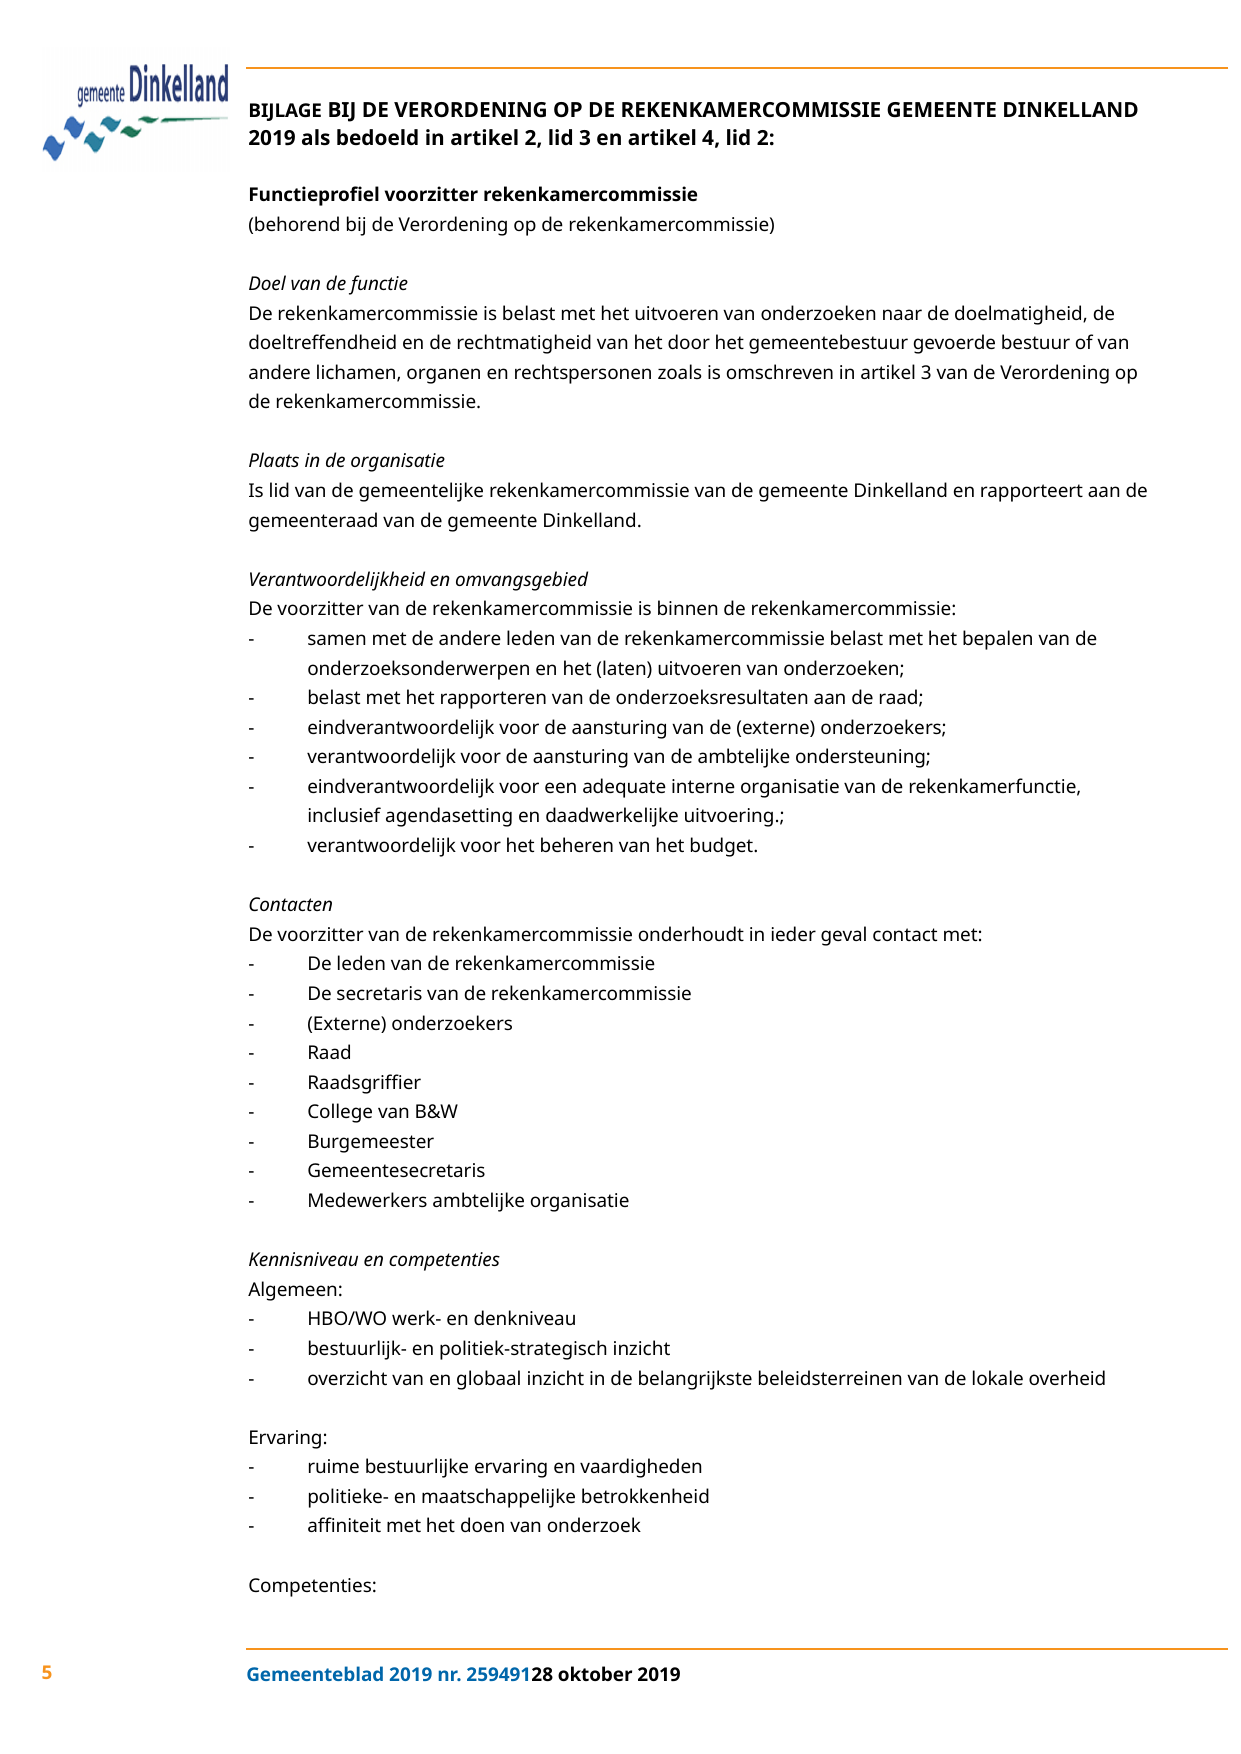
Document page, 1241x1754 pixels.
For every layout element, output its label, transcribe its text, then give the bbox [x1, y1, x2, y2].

list eindverantwoordelijk voor de aansturing van de (externe) onderzoekers; [248, 714, 1152, 739]
list Gemeentesecretaris [248, 1158, 1152, 1183]
text Is lid van de gemeentelijke rekenkamercommissie van de gemeente Dinkelland en rapporteert aan de gemeenteraad van de gemeente Dinkelland. [248, 477, 1152, 532]
text Functieprofiel voorzitter rekenkamercommissie [248, 181, 1152, 207]
text Competenties: [248, 1572, 1152, 1597]
list (Externe) onderzoekers [248, 1010, 1152, 1035]
text Verantwoordelijkheid en omvangsgebied [248, 566, 1152, 592]
list bestuurlijk- en politiek-strategisch inzicht [248, 1335, 1152, 1361]
list verantwoordelijk voor het beheren van het budget. [248, 832, 1152, 858]
list affiniteit met het doen van onderzoek [248, 1513, 1152, 1538]
text Algemeen: [248, 1276, 1152, 1302]
text Ervaring: [248, 1424, 1152, 1449]
list eindverantwoordelijk voor een adequate interne organisatie van de rekenkamerfunctie, inclusief agendasetting en daadwerkelijke uitvoering.; [248, 773, 1152, 828]
text Plaats in de organisatie [248, 448, 1152, 473]
list College van B&W [248, 1098, 1152, 1124]
text (behorend bij de Verordening op de rekenkamercommissie) [248, 211, 1152, 237]
text De voorzitter van de rekenkamercommissie onderhoudt in ieder geval contact met: [248, 921, 1152, 947]
list Medewerkers ambtelijke organisatie [248, 1187, 1152, 1213]
text Contacten [248, 891, 1152, 917]
list De leden van de rekenkamercommissie [248, 951, 1152, 976]
list verantwoordelijk voor de aansturing van de ambtelijke ondersteuning; [248, 743, 1152, 769]
text Doel van de functie [248, 270, 1152, 296]
list De secretaris van de rekenkamercommissie [248, 980, 1152, 1006]
list ruime bestuurlijke ervaring en vaardigheden [248, 1453, 1152, 1479]
picture [41, 47, 231, 172]
text De rekenkamercommissie is belast met het uitvoeren van onderzoeken naar de doelmatigheid, de doeltreffendheid en de rechtmatigheid van het door het gemeentebestuur gevoerde bestuur of van andere lichamen, organen en rechtspersonen zoals is omschreven in artikel 3 van de Verordening op de rekenkamercommissie. [248, 300, 1152, 414]
list HBO/WO werk- en denkniveau [248, 1306, 1152, 1331]
text Kennisniveau en competenties [248, 1246, 1152, 1272]
list politieke- en maatschappelijke betrokkenheid [248, 1483, 1152, 1509]
list samen met de andere leden van de rekenkamercommissie belast met het bepalen van de onderzoeksonderwerpen en het (laten) uitvoeren van onderzoeken; [248, 625, 1152, 680]
list overzicht van en globaal inzicht in de belangrijkste beleidsterreinen van de lokale overheid [248, 1365, 1152, 1390]
list belast met het rapporteren van de onderzoeksresultaten aan de raad; [248, 684, 1152, 710]
text BIJLAGE BIJ DE VERORDENING OP DE REKENKAMERCOMMISSIE GEMEENTE DINKELLAND 2019 als bedoeld in artikel 2, lid 3 en artikel 4, lid 2: [248, 95, 1152, 152]
list Burgemeester [248, 1128, 1152, 1154]
text De voorzitter van de rekenkamercommissie is binnen de rekenkamercommissie: [248, 596, 1152, 621]
list Raad [248, 1039, 1152, 1065]
list Raadsgriffier [248, 1069, 1152, 1094]
